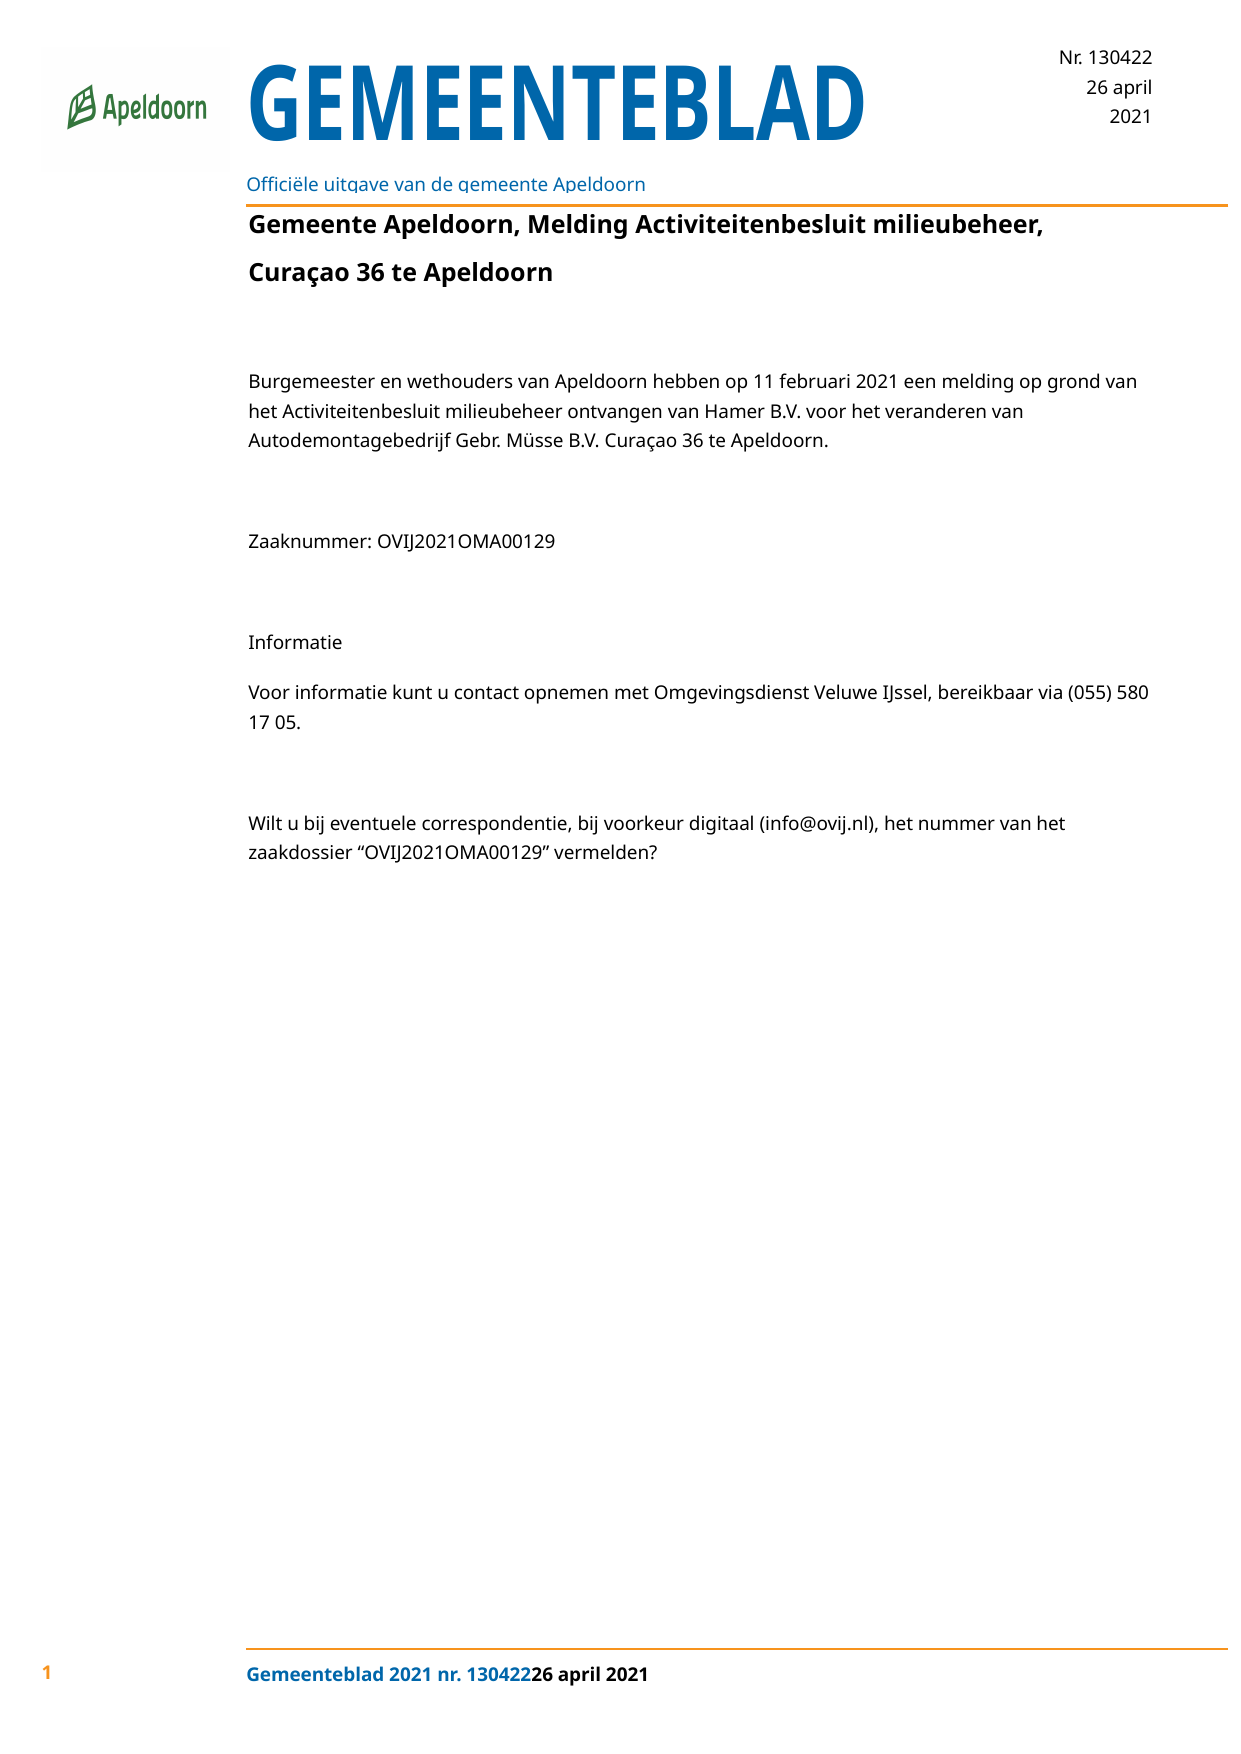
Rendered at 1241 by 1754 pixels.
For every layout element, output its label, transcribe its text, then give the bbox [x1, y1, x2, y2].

picture [41, 47, 231, 172]
text Zaaknummer: OVIJ2021OMA00129 [248, 528, 1152, 554]
text Gemeente Apeldoorn, Melding Activiteitenbesluit milieubeheer, Curaçao 36 te Apeldoorn [248, 207, 1152, 288]
text Wilt u bij eventuele correspondentie, bij voorkeur digitaal (info@ovij.nl), het nummer van het zaakdossier “OVIJ2021OMA00129” vermelden? [248, 810, 1152, 865]
text Voor informatie kunt u contact opnemen met Omgevingsdienst Veluwe IJssel, bereikbaar via (055) 580 17 05. [248, 679, 1152, 735]
text Burgemeester en wethouders van Apeldoorn hebben op 11 februari 2021 een melding op grond van het Activiteitenbesluit milieubeheer ontvangen van Hamer B.V. voor het veranderen van Autodemontagebedrijf Gebr. Müsse B.V. Curaçao 36 te Apeldoorn. [248, 368, 1152, 453]
text Informatie [248, 629, 1152, 655]
